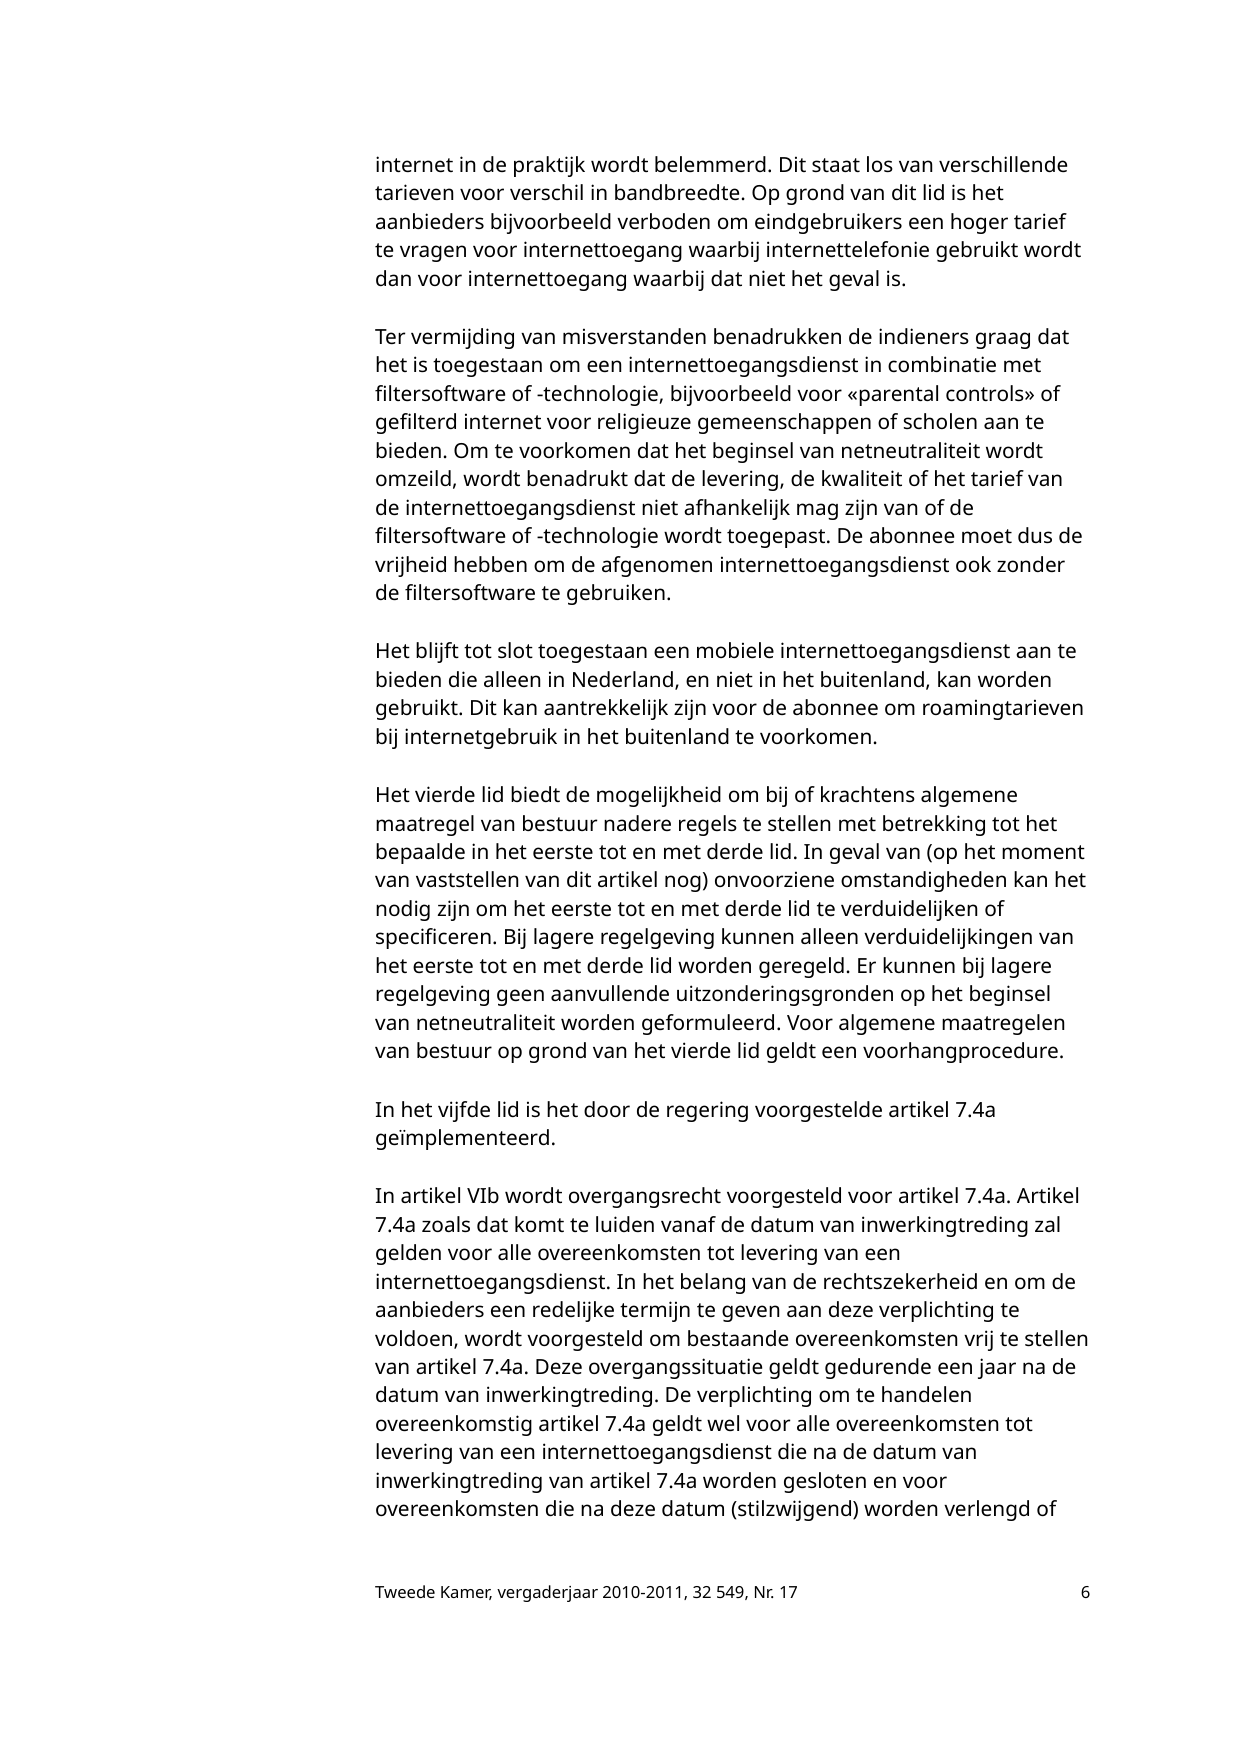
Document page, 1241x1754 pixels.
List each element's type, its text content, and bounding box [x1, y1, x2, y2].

text Het blijft tot slot toegestaan een mobiele internettoegangsdienst aan te bieden die alleen in Nederland, en niet in het buitenland, kan worden gebruikt. Dit kan aantrekkelijk zijn voor de abonnee om roamingtarieven bij internetgebruik in het buitenland te voorkomen. [375, 637, 1090, 750]
text internet in de praktijk wordt belemmerd. Dit staat los van verschillende tarieven voor verschil in bandbreedte. Op grond van dit lid is het aanbieders bijvoorbeeld verboden om eindgebruikers een hoger tarief te vragen voor internettoegang waarbij internettelefonie gebruikt wordt dan voor internettoegang waarbij dat niet het geval is. [375, 150, 1090, 292]
text Ter vermijding van misverstanden benadrukken de indieners graag dat het is toegestaan om een internettoegangsdienst in combinatie met filtersoftware of -technologie, bijvoorbeeld voor «parental controls» of gefilterd internet voor religieuze gemeenschappen of scholen aan te bieden. Om te voorkomen dat het beginsel van netneutraliteit wordt omzeild, wordt benadrukt dat de levering, de kwaliteit of het tarief van de internettoegangsdienst niet afhankelijk mag zijn van of de filtersoftware of -technologie wordt toegepast. De abonnee moet dus de vrijheid hebben om de afgenomen internettoegangsdienst ook zonder de filtersoftware te gebruiken. [375, 322, 1090, 607]
text In artikel VIb wordt overgangsrecht voorgesteld voor artikel 7.4a. Artikel 7.4a zoals dat komt te luiden vanaf de datum van inwerkingtreding zal gelden voor alle overeenkomsten tot levering van een internettoegangsdienst. In het belang van de rechtszekerheid en om de aanbieders een redelijke termijn te geven aan deze verplichting te voldoen, wordt voorgesteld om bestaande overeenkomsten vrij te stellen van artikel 7.4a. Deze overgangssituatie geldt gedurende een jaar na de datum van inwerkingtreding. De verplichting om te handelen overeenkomstig artikel 7.4a geldt wel voor alle overeenkomsten tot levering van een internettoegangsdienst die na de datum van inwerkingtreding van artikel 7.4a worden gesloten en voor overeenkomsten die na deze datum (stilzwijgend) worden verlengd of [375, 1182, 1090, 1523]
text Het vierde lid biedt de mogelijkheid om bij of krachtens algemene maatregel van bestuur nadere regels te stellen met betrekking tot het bepaalde in het eerste tot en met derde lid. In geval van (op het moment van vaststellen van dit artikel nog) onvoorziene omstandigheden kan het nodig zijn om het eerste tot en met derde lid te verduidelijken of specificeren. Bij lagere regelgeving kunnen alleen verduidelijkingen van het eerste tot en met derde lid worden geregeld. Er kunnen bij lagere regelgeving geen aanvullende uitzonderingsgronden op het beginsel van netneutraliteit worden geformuleerd. Voor algemene maatregelen van bestuur op grond van het vierde lid geldt een voorhangprocedure. [375, 780, 1090, 1065]
text In het vijfde lid is het door de regering voorgestelde artikel 7.4a geïmplementeerd. [375, 1095, 1090, 1152]
